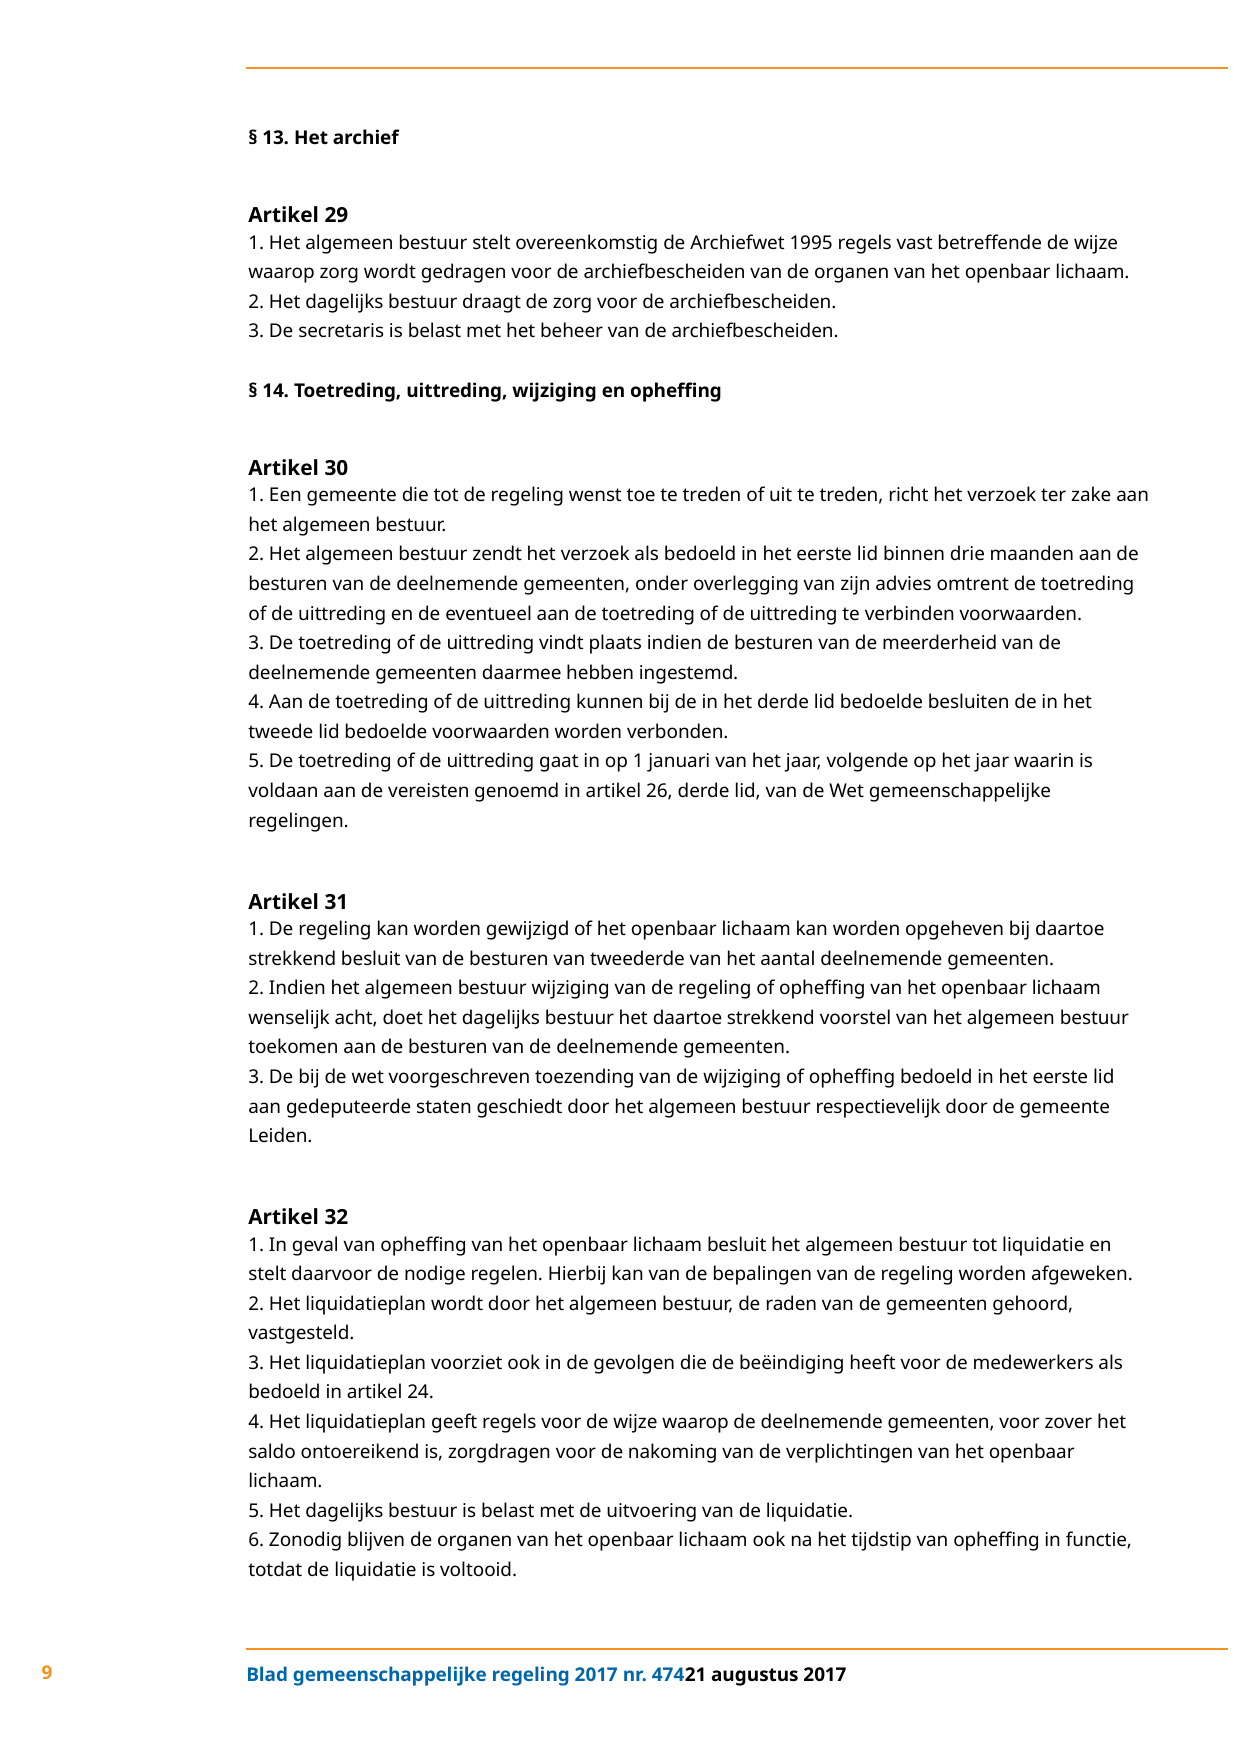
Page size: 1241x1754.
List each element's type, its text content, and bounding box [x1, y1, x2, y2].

text Artikel 31 [248, 887, 1152, 915]
text 3. Het liquidatieplan voorziet ook in de gevolgen die de beëindiging heeft voor de medewerkers als bedoeld in artikel 24. [248, 1349, 1152, 1404]
text Artikel 32 [248, 1202, 1152, 1231]
text 2. Het algemeen bestuur zendt het verzoek als bedoeld in het eerste lid binnen drie maanden aan de besturen van de deelnemende gemeenten, onder overlegging van zijn advies omtrent de toetreding of de uittreding en de eventueel aan de toetreding of de uittreding te verbinden voorwaarden. [248, 541, 1152, 626]
text 4. Aan de toetreding of de uittreding kunnen bij de in het derde lid bedoelde besluiten de in het tweede lid bedoelde voorwaarden worden verbonden. [248, 688, 1152, 744]
text 6. Zonodig blijven de organen van het openbaar lichaam ook na het tijdstip van opheffing in functie, totdat de liquidatie is voltooid. [248, 1527, 1152, 1582]
text 2. Het liquidatieplan wordt door het algemeen bestuur, de raden van de gemeenten gehoord, vastgesteld. [248, 1290, 1152, 1345]
text 5. De toetreding of de uittreding gaat in op 1 januari van het jaar, volgende op het jaar waarin is voldaan aan de vereisten genoemd in artikel 26, derde lid, van de Wet gemeenschappelijke regelingen. [248, 748, 1152, 833]
text § 14. Toetreding, uittreding, wijziging en opheffing [248, 377, 1152, 403]
text 1. Een gemeente die tot de regeling wenst toe te treden of uit te treden, richt het verzoek ter zake aan het algemeen bestuur. [248, 481, 1152, 537]
text 1. De regeling kan worden gewijzigd of het openbaar lichaam kan worden opgeheven bij daartoe strekkend besluit van de besturen van tweederde van het aantal deelnemende gemeenten. [248, 915, 1152, 971]
text 1. Het algemeen bestuur stelt overeenkomstig de Archiefwet 1995 regels vast betreffende de wijze waarop zorg wordt gedragen voor de archiefbescheiden van de organen van het openbaar lichaam. [248, 229, 1152, 284]
text 2. Indien het algemeen bestuur wijziging van de regeling of opheffing van het openbaar lichaam wenselijk acht, doet het dagelijks bestuur het daartoe strekkend voorstel van het algemeen bestuur toekomen aan de besturen van de deelnemende gemeenten. [248, 974, 1152, 1059]
text 2. Het dagelijks bestuur draagt de zorg voor de archiefbescheiden. [248, 288, 1152, 314]
text 1. In geval van opheffing van het openbaar lichaam besluit het algemeen bestuur tot liquidatie en stelt daarvoor de nodige regelen. Hierbij kan van de bepalingen van de regeling worden afgeweken. [248, 1231, 1152, 1286]
text 3. De bij de wet voorgeschreven toezending van de wijziging of opheffing bedoeld in het eerste lid aan gedeputeerde staten geschiedt door het algemeen bestuur respectievelijk door de gemeente Leiden. [248, 1063, 1152, 1148]
picture [41, 47, 231, 172]
text § 13. Het archief [248, 124, 1152, 150]
text Artikel 29 [248, 201, 1152, 229]
text Artikel 30 [248, 453, 1152, 481]
text 5. Het dagelijks bestuur is belast met de uitvoering van de liquidatie. [248, 1497, 1152, 1523]
text 4. Het liquidatieplan geeft regels voor de wijze waarop de deelnemende gemeenten, voor zover het saldo ontoereikend is, zorgdragen voor de nakoming van de verplichtingen van het openbaar lichaam. [248, 1408, 1152, 1493]
text 3. De toetreding of de uittreding vindt plaats indien de besturen van de meerderheid van de deelnemende gemeenten daarmee hebben ingestemd. [248, 629, 1152, 685]
text 3. De secretaris is belast met het beheer van de archiefbescheiden. [248, 318, 1152, 343]
